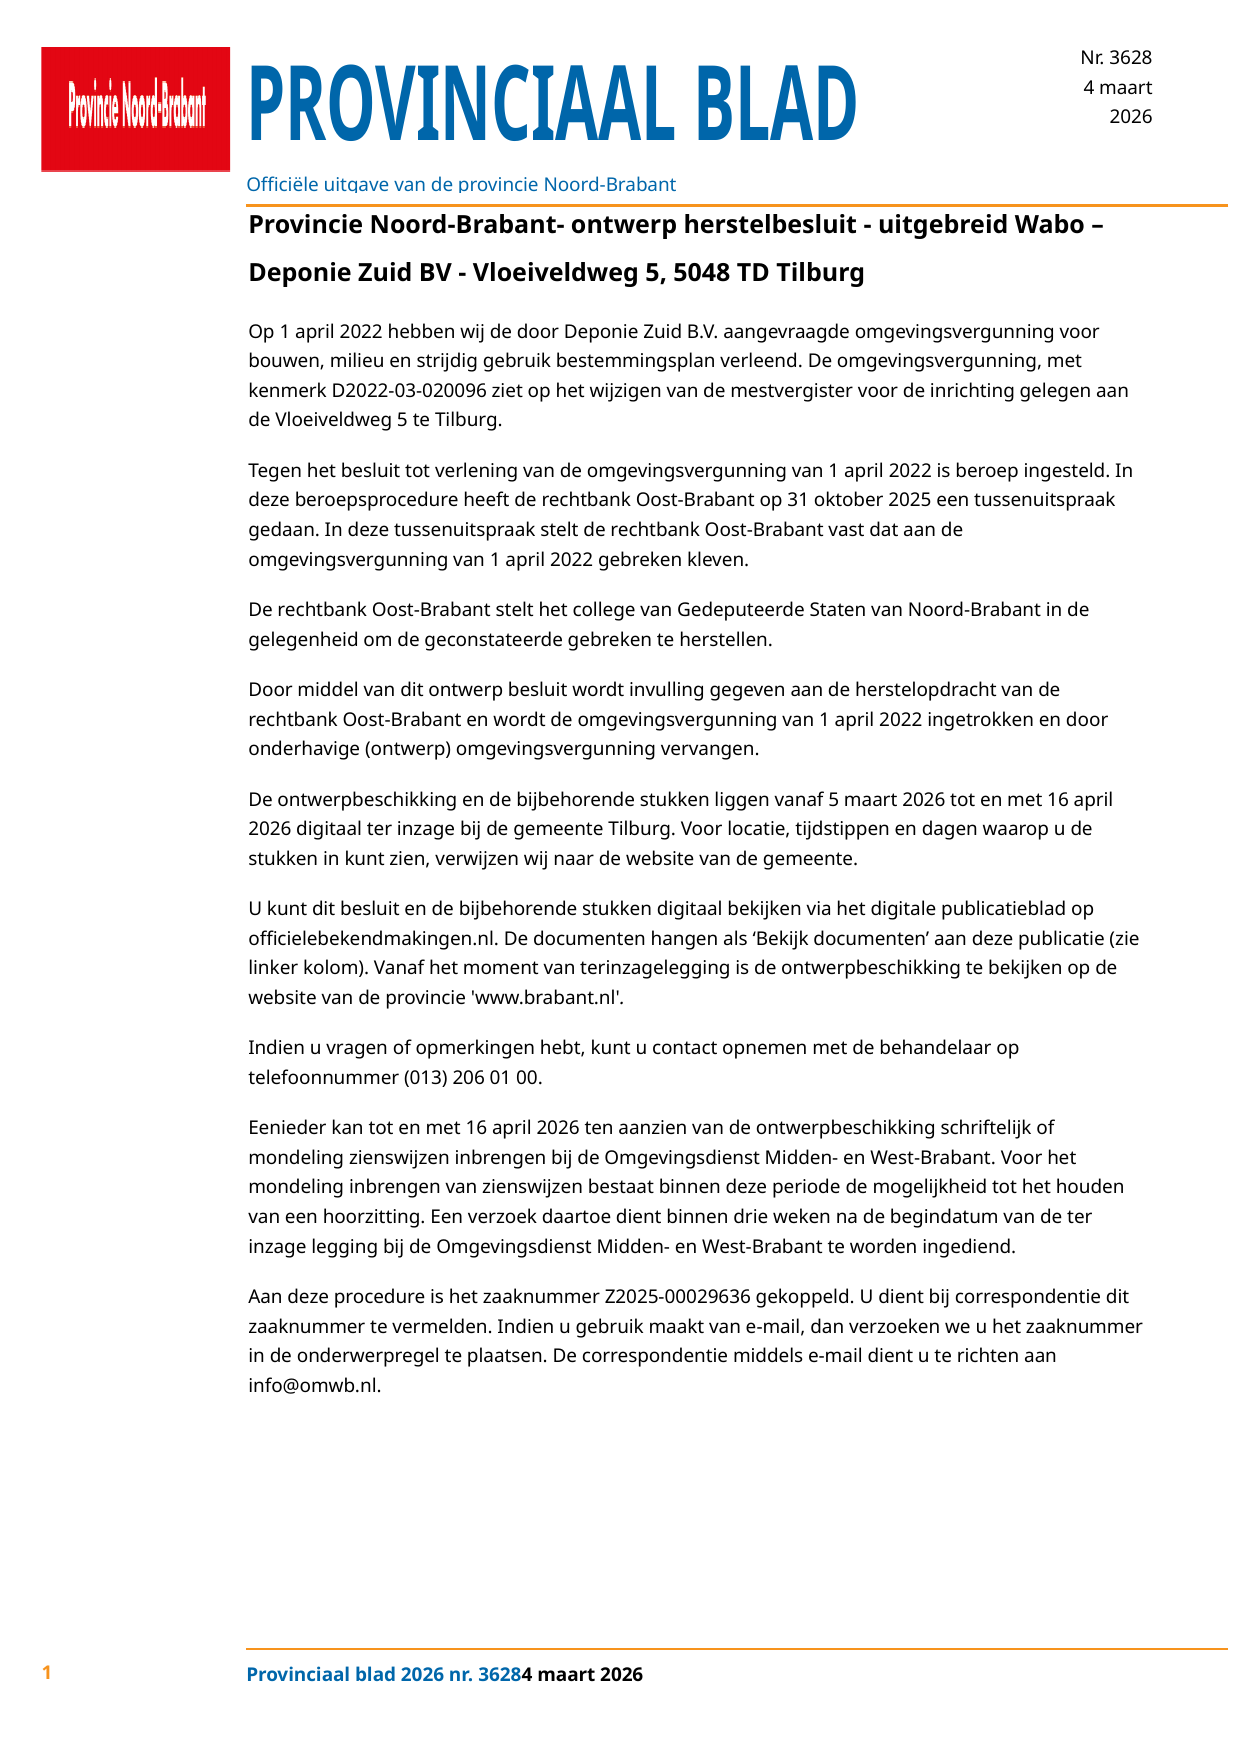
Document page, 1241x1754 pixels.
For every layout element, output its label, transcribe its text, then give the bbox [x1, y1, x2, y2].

text Door middel van dit ontwerp besluit wordt invulling gegeven aan de herstelopdracht van de rechtbank Oost-Brabant en wordt de omgevingsvergunning van 1 april 2022 ingetrokken en door onderhavige (ontwerp) omgevingsvergunning vervangen. [248, 676, 1152, 761]
picture [41, 47, 231, 172]
text Eenieder kan tot en met 16 april 2026 ten aanzien van de ontwerpbeschikking schriftelijk of mondeling zienswijzen inbrengen bij de Omgevingsdienst Midden- en West-Brabant. Voor het mondeling inbrengen van zienswijzen bestaat binnen deze periode de mogelijkheid tot het houden van een hoorzitting. Een verzoek daartoe dient binnen drie weken na de begindatum van de ter inzage legging bij de Omgevingsdienst Midden- en West-Brabant te worden ingediend. [248, 1114, 1152, 1259]
text Op 1 april 2022 hebben wij de door Deponie Zuid B.V. aangevraagde omgevingsvergunning voor bouwen, milieu en strijdig gebruik bestemmingsplan verleend. De omgevingsvergunning, met kenmerk D2022-03-020096 ziet op het wijzigen van de mestvergister voor de inrichting gelegen aan de Vloeiveldweg 5 te Tilburg. [248, 318, 1152, 432]
text Tegen het besluit tot verlening van de omgevingsvergunning van 1 april 2022 is beroep ingesteld. In deze beroepsprocedure heeft de rechtbank Oost-Brabant op 31 oktober 2025 een tussenuitspraak gedaan. In deze tussenuitspraak stelt de rechtbank Oost-Brabant vast dat aan de omgevingsvergunning van 1 april 2022 gebreken kleven. [248, 457, 1152, 572]
text Aan deze procedure is het zaaknummer Z2025-00029636 gekoppeld. U dient bij correspondentie dit zaaknummer te vermelden. Indien u gebruik maakt van e-mail, dan verzoeken we u het zaaknummer in de onderwerpregel te plaatsen. De correspondentie middels e-mail dient u te richten aan info@omwb.nl. [248, 1283, 1152, 1398]
text De ontwerpbeschikking en de bijbehorende stukken liggen vanaf 5 maart 2026 tot en met 16 april 2026 digitaal ter inzage bij de gemeente Tilburg. Voor locatie, tijdstippen en dagen waarop u de stukken in kunt zien, verwijzen wij naar de website van de gemeente. [248, 786, 1152, 871]
text Indien u vragen of opmerkingen hebt, kunt u contact opnemen met de behandelaar op telefoonnummer (013) 206 01 00. [248, 1034, 1152, 1090]
text Provincie Noord-Brabant- ontwerp herstelbesluit - uitgebreid Wabo – Deponie Zuid BV - Vloeiveldweg 5, 5048 TD Tilburg [248, 207, 1152, 288]
text U kunt dit besluit en de bijbehorende stukken digitaal bekijken via het digitale publicatieblad op officielebekendmakingen.nl. De documenten hangen als ‘Bekijk documenten’ aan deze publicatie (zie linker kolom). Vanaf het moment van terinzagelegging is de ontwerpbeschikking te bekijken op de website van de provincie 'www.brabant.nl'. [248, 895, 1152, 1010]
text De rechtbank Oost-Brabant stelt het college van Gedeputeerde Staten van Noord-Brabant in de gelegenheid om de geconstateerde gebreken te herstellen. [248, 596, 1152, 652]
